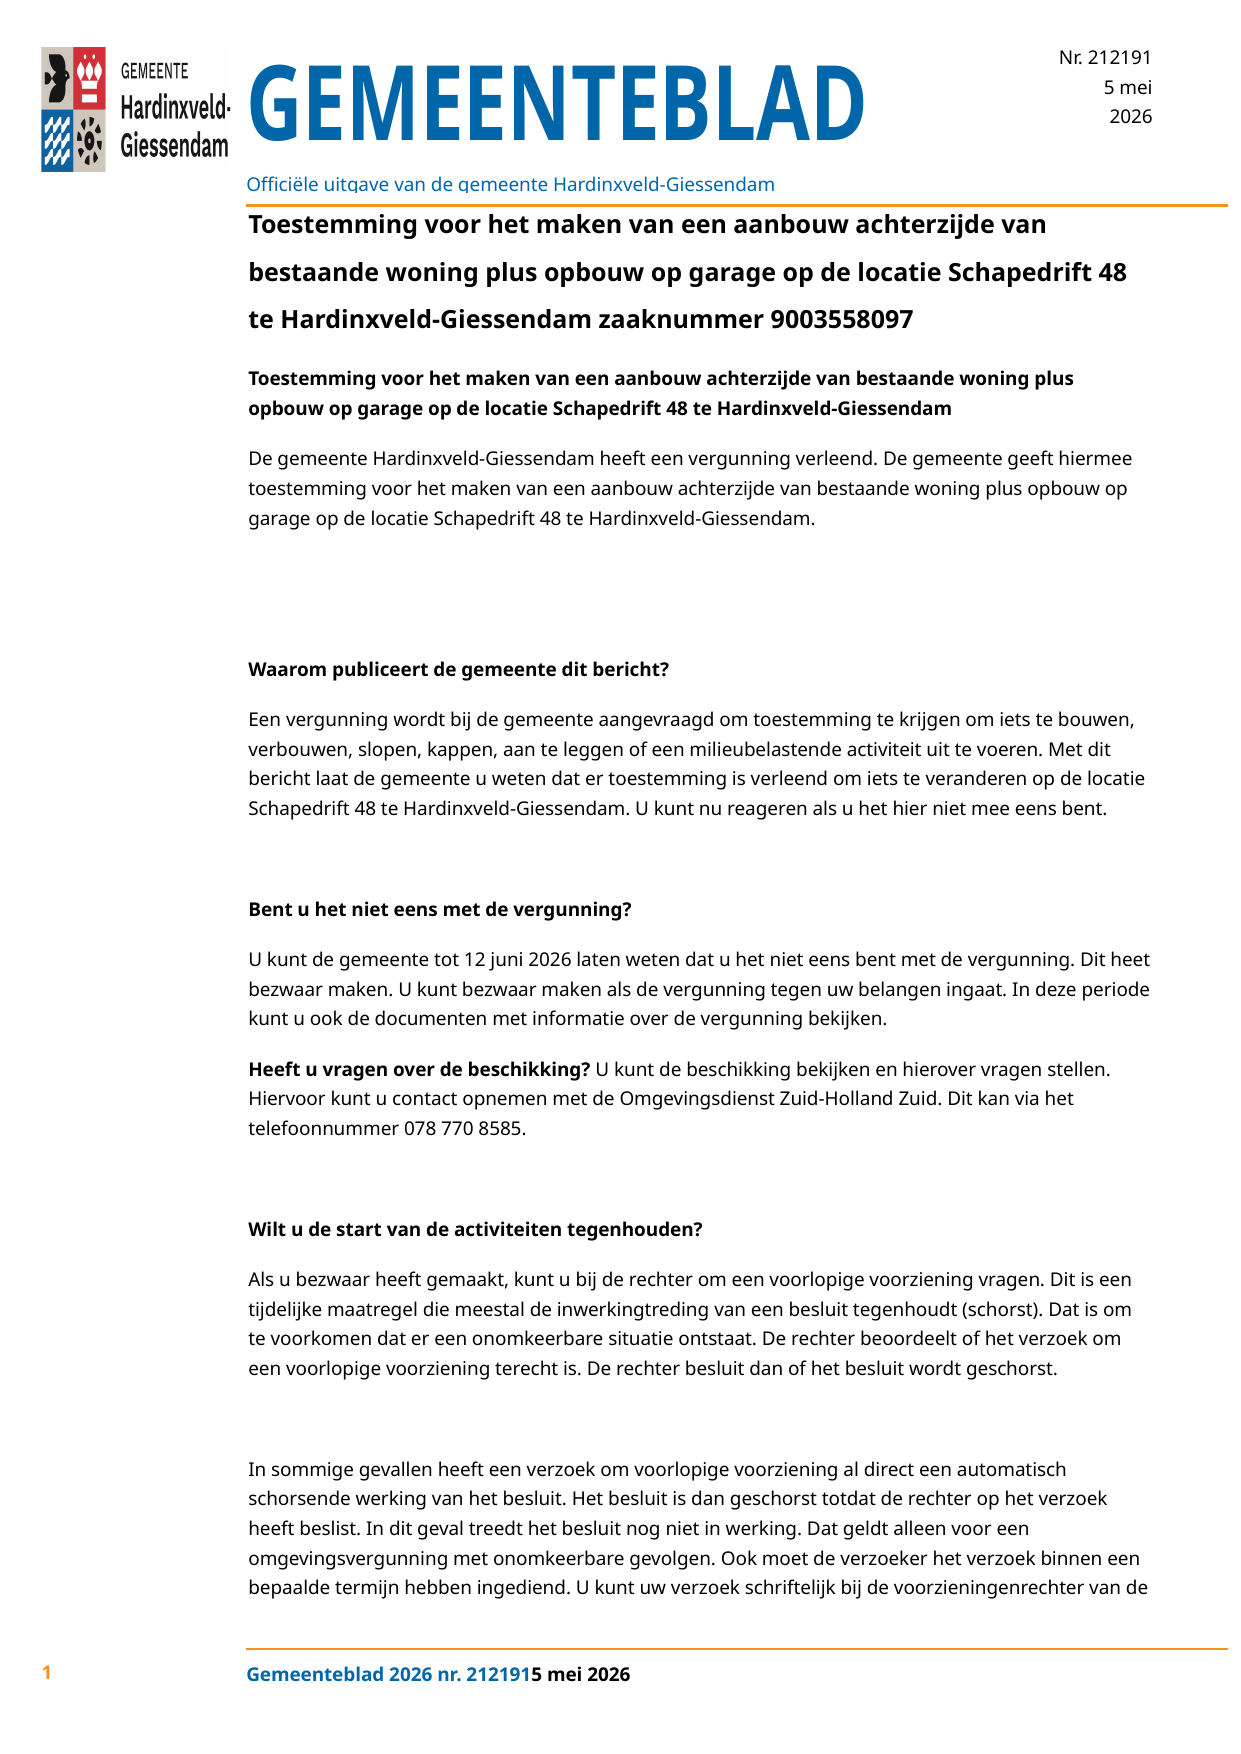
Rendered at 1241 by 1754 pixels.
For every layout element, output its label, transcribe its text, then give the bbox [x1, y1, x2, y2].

text Toestemming voor het maken van een aanbouw achterzijde van bestaande woning plus opbouw op garage op de locatie Schapedrift 48 te Hardinxveld-Giessendam [248, 366, 1152, 421]
text Bent u het niet eens met de vergunning? [248, 896, 1152, 922]
text Toestemming voor het maken van een aanbouw achterzijde van bestaande woning plus opbouw op garage op de locatie Schapedrift 48 te Hardinxveld-Giessendam zaaknummer 9003558097 [248, 207, 1152, 336]
text De gemeente Hardinxveld-Giessendam heeft een vergunning verleend. De gemeente geeft hiermee toestemming voor het maken van een aanbouw achterzijde van bestaande woning plus opbouw op garage op de locatie Schapedrift 48 te Hardinxveld-Giessendam. [248, 446, 1152, 530]
text Wilt u de start van de activiteiten tegenhouden? [248, 1216, 1152, 1242]
text Waarom publiceert de gemeente dit bericht? [248, 656, 1152, 682]
text In sommige gevallen heeft een verzoek om voorlopige voorziening al direct een automatisch schorsende werking van het besluit. Het besluit is dan geschorst totdat de rechter op het verzoek heeft beslist. In dit geval treedt het besluit nog niet in werking. Dat geldt alleen voor een omgevingsvergunning met onomkeerbare gevolgen. Ook moet de verzoeker het verzoek binnen een bepaalde termijn hebben ingediend. U kunt uw verzoek schriftelijk bij de voorzieningenrechter van de [248, 1456, 1152, 1600]
picture [41, 47, 231, 172]
text Een vergunning wordt bij de gemeente aangevraagd om toestemming te krijgen om iets te bouwen, verbouwen, slopen, kappen, aan te leggen of een milieubelastende activiteit uit te voeren. Met dit bericht laat de gemeente u weten dat er toestemming is verleend om iets te veranderen op de locatie Schapedrift 48 te Hardinxveld-Giessendam. U kunt nu reageren als u het hier niet mee eens bent. [248, 706, 1152, 821]
text U kunt de gemeente tot 12 juni 2026 laten weten dat u het niet eens bent met de vergunning. Dit heet bezwaar maken. U kunt bezwaar maken als de vergunning tegen uw belangen ingaat. In deze periode kunt u ook de documenten met informatie over de vergunning bekijken. [248, 946, 1152, 1031]
text Heeft u vragen over de beschikking? U kunt de beschikking bekijken en hierover vragen stellen. Hiervoor kunt u contact opnemen met de Omgevingsdienst Zuid-Holland Zuid. Dit kan via het telefoonnummer 078 770 8585. [248, 1056, 1152, 1141]
text Als u bezwaar heeft gemaakt, kunt u bij de rechter om een voorlopige voorziening vragen. Dit is een tijdelijke maatregel die meestal de inwerkingtreding van een besluit tegenhoudt (schorst). Dat is om te voorkomen dat er een onomkeerbare situatie ontstaat. De rechter beoordeelt of het verzoek om een voorlopige voorziening terecht is. De rechter besluit dan of het besluit wordt geschorst. [248, 1266, 1152, 1381]
